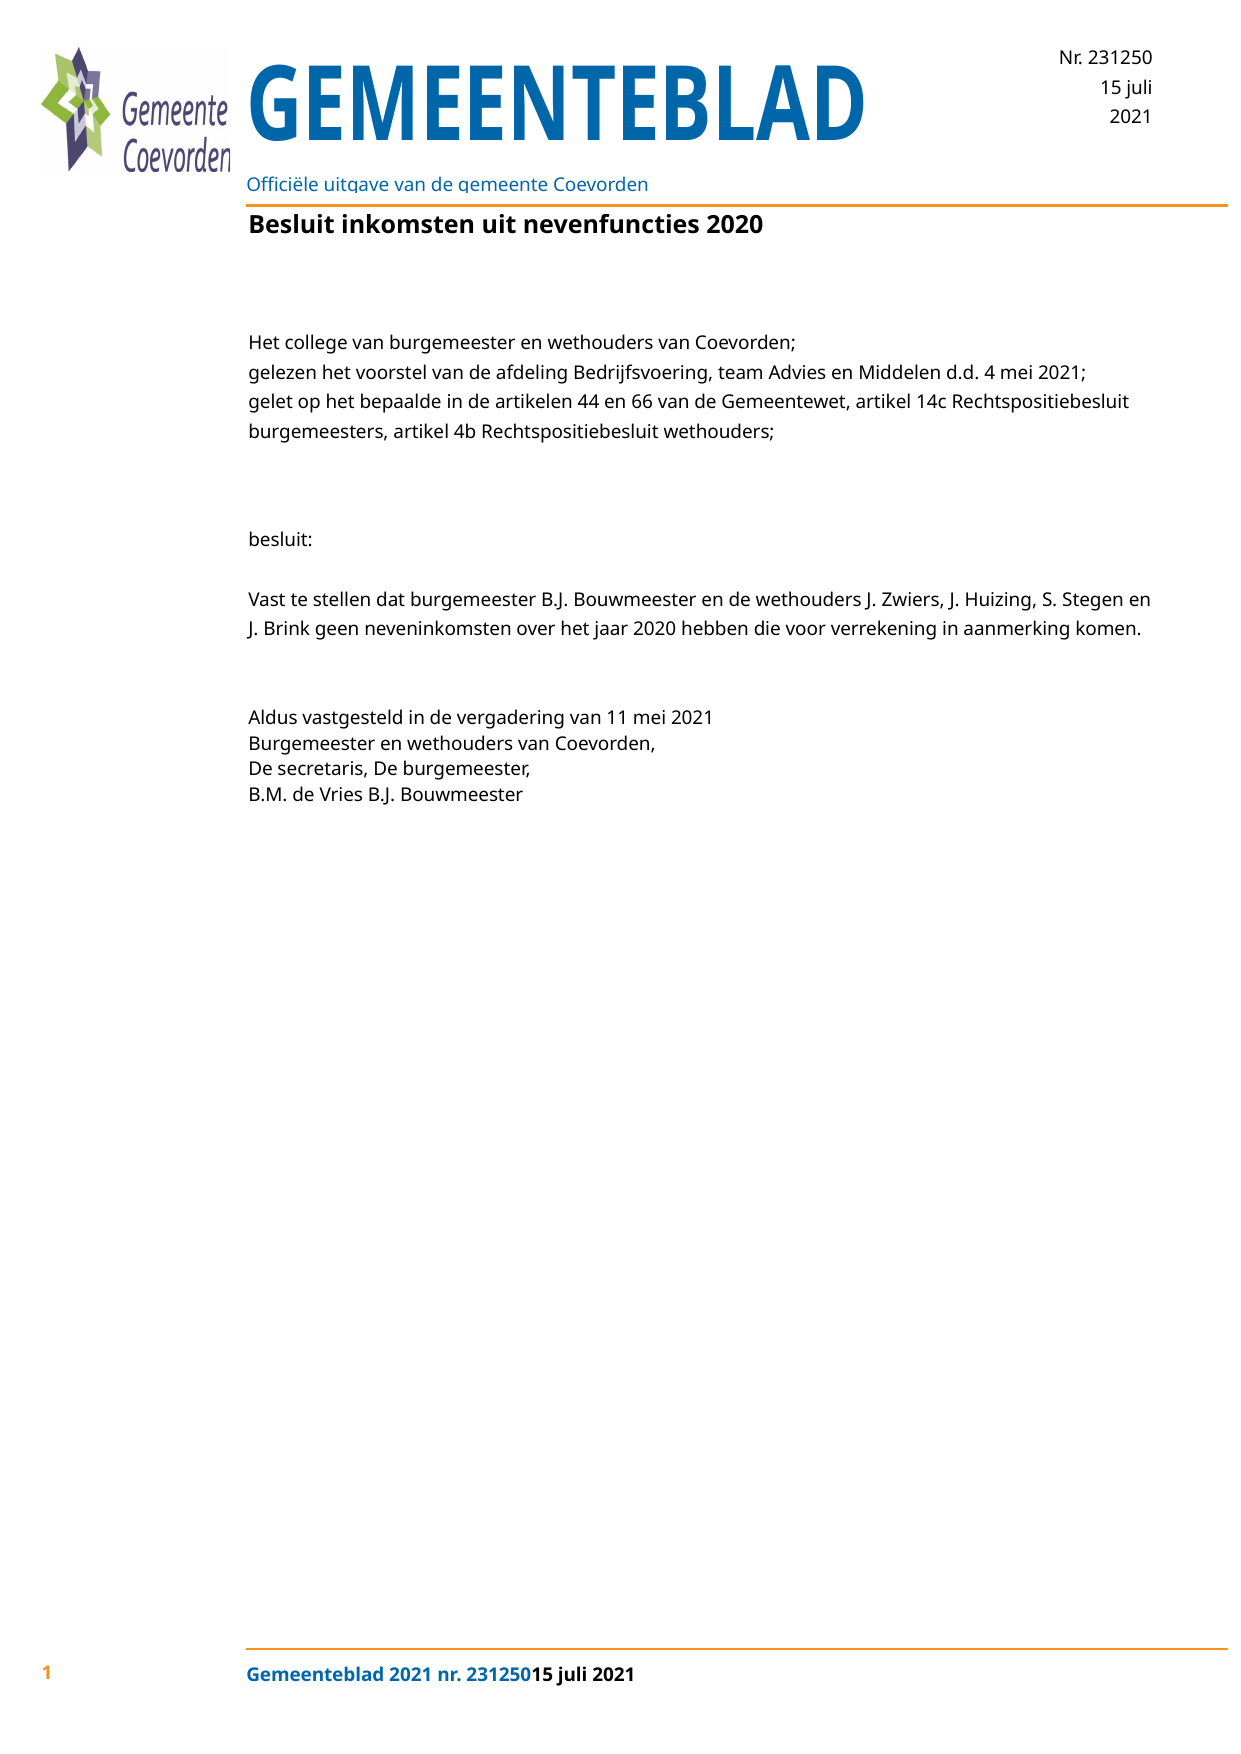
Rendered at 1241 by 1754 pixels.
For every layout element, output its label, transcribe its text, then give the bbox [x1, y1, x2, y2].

text B.M. de Vries B.J. Bouwmeester [248, 781, 1152, 807]
text Vast te stellen dat burgemeester B.J. Bouwmeester en de wethouders J. Zwiers, J. Huizing, S. Stegen en J. Brink geen neveninkomsten over het jaar 2020 hebben die voor verrekening in aanmerking komen. [248, 586, 1152, 641]
text besluit: [248, 527, 1152, 552]
text De secretaris, De burgemeester, [248, 756, 1152, 781]
text Aldus vastgesteld in de vergadering van 11 mei 2021 [248, 704, 1152, 730]
text Het college van burgemeester en wethouders van Coevorden; [248, 329, 1152, 355]
picture [41, 47, 231, 172]
text gelet op het bepaalde in de artikelen 44 en 66 van de Gemeentewet, artikel 14c Rechtspositiebesluit burgemeesters, artikel 4b Rechtspositiebesluit wethouders; [248, 389, 1152, 444]
text gelezen het voorstel van de afdeling Bedrijfsvoering, team Advies en Middelen d.d. 4 mei 2021; [248, 359, 1152, 385]
text Burgemeester en wethouders van Coevorden, [248, 730, 1152, 756]
text Besluit inkomsten uit nevenfuncties 2020 [248, 207, 1152, 241]
